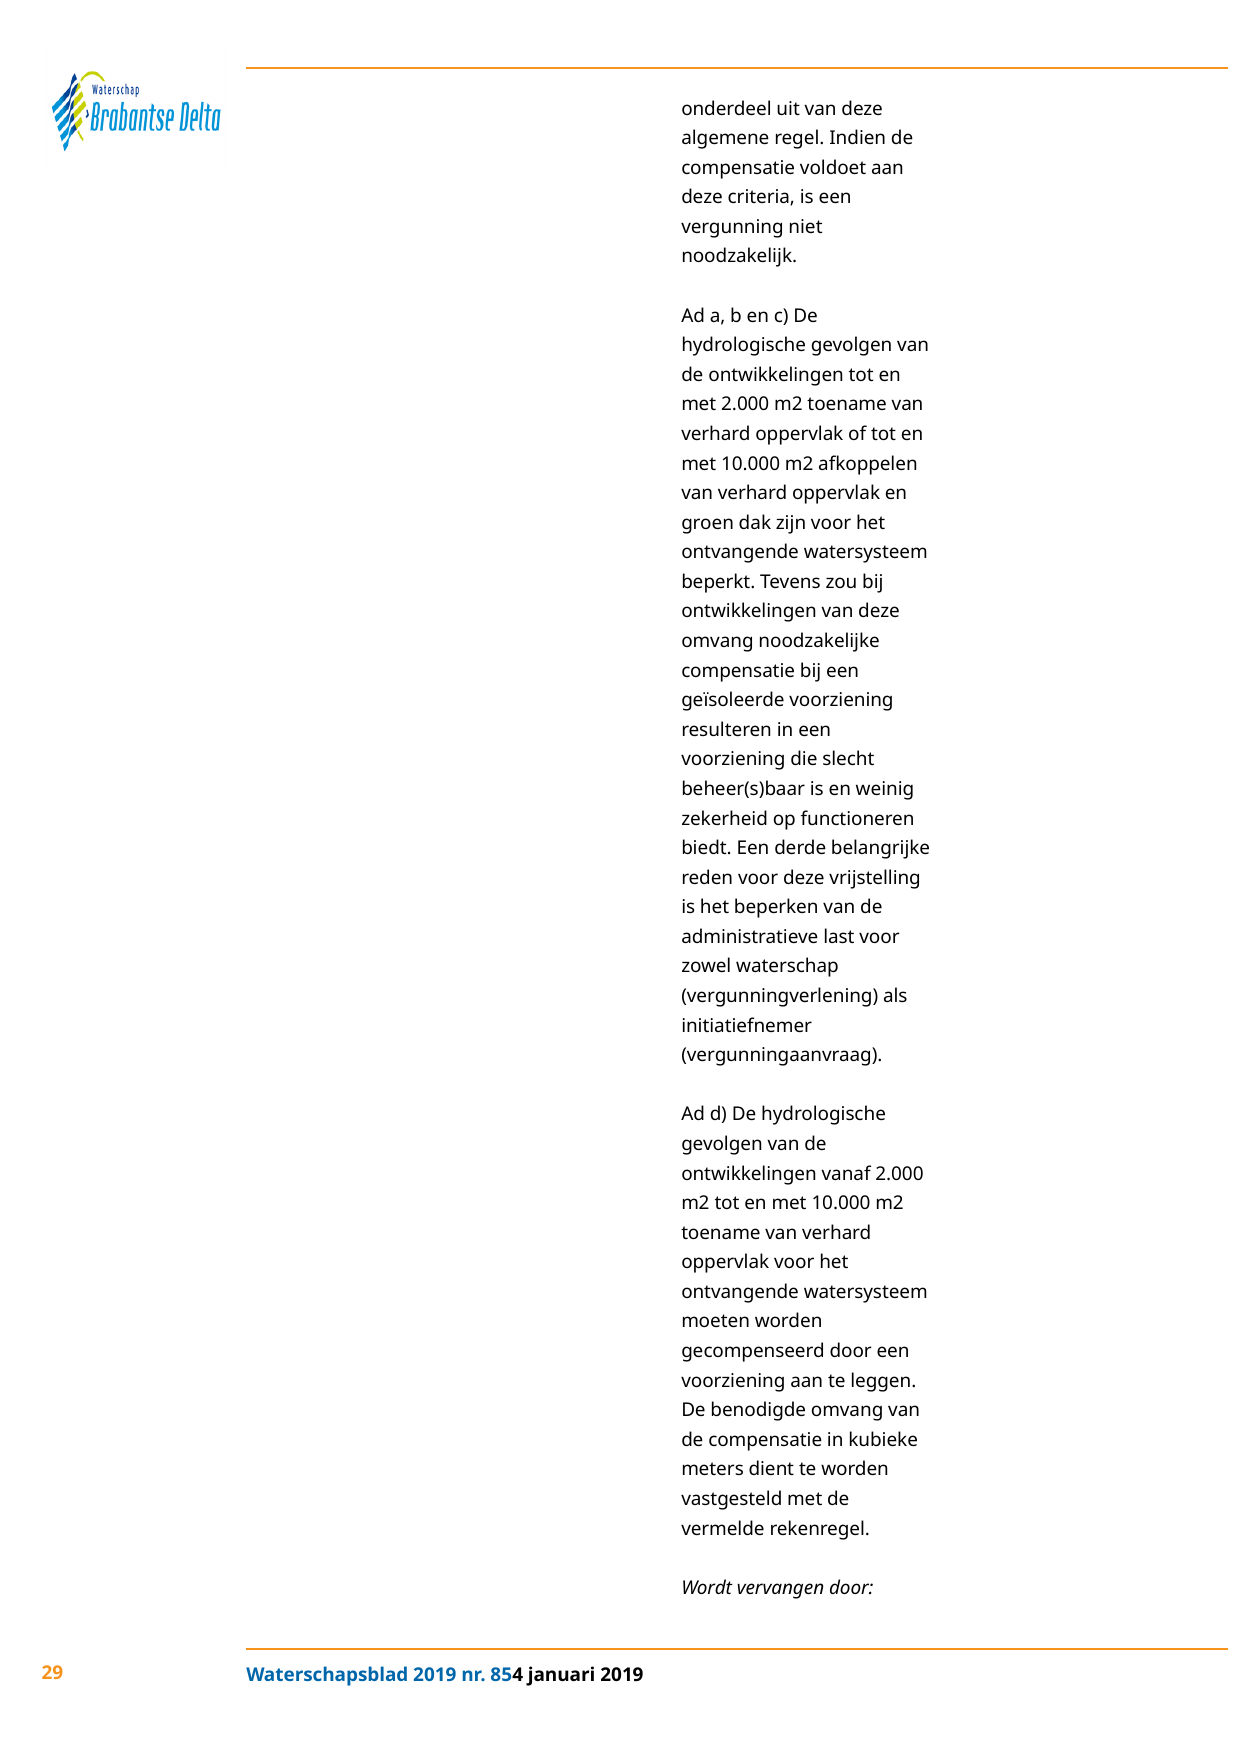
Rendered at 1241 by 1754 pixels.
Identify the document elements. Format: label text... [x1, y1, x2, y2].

table_cell [465, 95, 681, 1600]
picture [41, 47, 231, 172]
table_cell [935, 95, 1152, 1600]
table_cell [248, 95, 464, 1600]
table_cell onderdeel uit van deze algemene regel. Indien de compensatie voldoet aan deze criteria, is een vergunning niet noodzakelijk. Ad a, b en c) De hydrologische gevolgen van de ontwikkelingen tot en met 2.000 m2 toename van verhard oppervlak of tot en met 10.000 m2 afkoppelen van verhard oppervlak en groen dak zijn voor het ontvangende watersysteem beperkt. Tevens zou bij ontwikkelingen van deze omvang noodzakelijke compensatie bij een geïsoleerde voorziening resulteren in een voorziening die slecht beheer(s)baar is en weinig zekerheid op functioneren biedt. Een derde belangrijke reden voor deze vrijstelling is het beperken van de administratieve last voor zowel waterschap (vergunningverlening) als initiatiefnemer (vergunningaanvraag). Ad d) De hydrologische gevolgen van de ontwikkelingen vanaf 2.000 m2 tot en met 10.000 m2 toename van verhard oppervlak voor het ontvangende watersysteem moeten worden gecompenseerd door een voorziening aan te leggen. De benodigde omvang van de compensatie in kubieke meters dient te worden vastgesteld met de vermelde rekenregel. Wordt vervangen door: [681, 95, 935, 1600]
